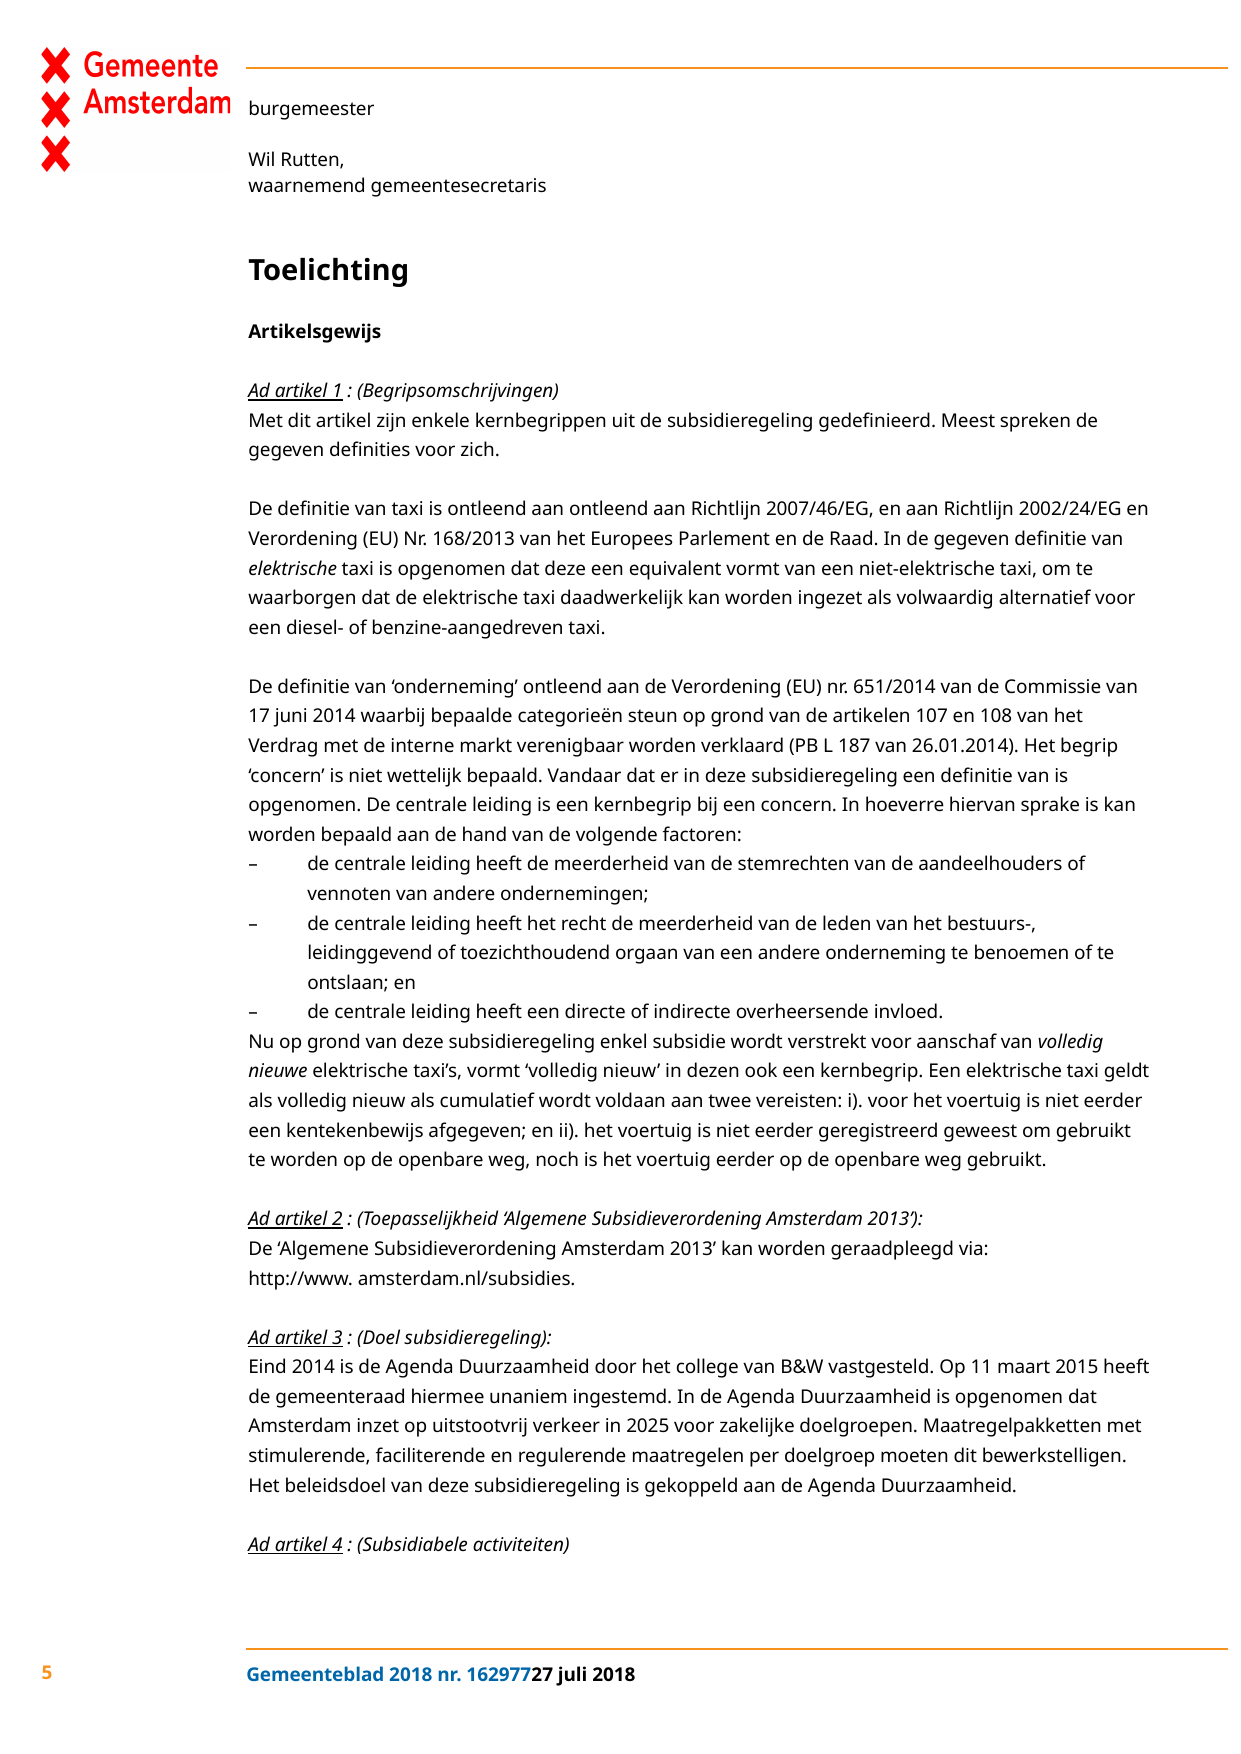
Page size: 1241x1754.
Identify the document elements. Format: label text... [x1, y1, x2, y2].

list de centrale leiding heeft de meerderheid van de stemrechten van de aandeelhouders of vennoten van andere ondernemingen; [248, 851, 1152, 906]
text Eind 2014 is de Agenda Duurzaamheid door het college van B&W vastgesteld. Op 11 maart 2015 heeft de gemeenteraad hiermee unaniem ingestemd. In de Agenda Duurzaamheid is opgenomen dat Amsterdam inzet op uitstootvrij verkeer in 2025 voor zakelijke doelgroepen. Maatregelpakketten met stimulerende, faciliterende en regulerende maatregelen per doelgroep moeten dit bewerkstelligen. Het beleidsdoel van deze subsidieregeling is gekoppeld aan de Agenda Duurzaamheid. [248, 1353, 1152, 1497]
text Ad artikel 4 : (Subsidiabele activiteiten) [248, 1531, 1152, 1557]
text De definitie van ‘onderneming’ ontleend aan de Verordening (EU) nr. 651/2014 van de Commissie van 17 juni 2014 waarbij bepaalde categorieën steun op grond van de artikelen 107 en 108 van het Verdrag met de interne markt verenigbaar worden verklaard (PB L 187 van 26.01.2014). Het begrip ‘concern’ is niet wettelijk bepaald. Vandaar dat er in deze subsidieregeling een definitie van is opgenomen. De centrale leiding is een kernbegrip bij een concern. In hoeverre hiervan sprake is kan worden bepaald aan de hand van de volgende factoren: [248, 673, 1152, 847]
text burgemeester [248, 95, 1152, 121]
text Met dit artikel zijn enkele kernbegrippen uit de subsidieregeling gedefinieerd. Meest spreken de gegeven definities voor zich. [248, 407, 1152, 462]
text Toelichting [248, 249, 1152, 289]
text Ad artikel 1 : (Begripsomschrijvingen) [248, 377, 1152, 403]
text Wil Rutten, [248, 146, 1152, 172]
text Ad artikel 3 : (Doel subsidieregeling): [248, 1324, 1152, 1349]
list de centrale leiding heeft het recht de meerderheid van de leden van het bestuurs-, leidinggevend of toezichthoudend orgaan van een andere onderneming te benoemen of te ontslaan; en [248, 910, 1152, 994]
text De definitie van taxi is ontleend aan ontleend aan Richtlijn 2007/46/EG, en aan Richtlijn 2002/24/EG en Verordening (EU) Nr. 168/2013 van het Europees Parlement en de Raad. In de gegeven definitie van elektrische taxi is opgenomen dat deze een equivalent vormt van een niet-elektrische taxi, om te waarborgen dat de elektrische taxi daadwerkelijk kan worden ingezet als volwaardig alternatief voor een diesel- of benzine-aangedreven taxi. [248, 496, 1152, 639]
list de centrale leiding heeft een directe of indirecte overheersende invloed. [248, 998, 1152, 1024]
text Ad artikel 2 : (Toepasselijkheid ‘Algemene Subsidieverordening Amsterdam 2013’): [248, 1206, 1152, 1231]
text waarnemend gemeentesecretaris [248, 172, 1152, 198]
picture [41, 47, 231, 172]
text http://www. amsterdam.nl/subsidies. [248, 1265, 1152, 1290]
text De ‘Algemene Subsidieverordening Amsterdam 2013’ kan worden geraadpleegd via: [248, 1235, 1152, 1261]
text Artikelsgewijs [248, 318, 1152, 344]
text Nu op grond van deze subsidieregeling enkel subsidie wordt verstrekt voor aanschaf van volledig nieuwe elektrische taxi’s, vormt ‘volledig nieuw’ in dezen ook een kernbegrip. Een elektrische taxi geldt als volledig nieuw als cumulatief wordt voldaan aan twee vereisten: i). voor het voertuig is niet eerder een kentekenbewijs afgegeven; en ii). het voertuig is niet eerder geregistreerd geweest om gebruikt te worden op de openbare weg, noch is het voertuig eerder op de openbare weg gebruikt. [248, 1028, 1152, 1172]
